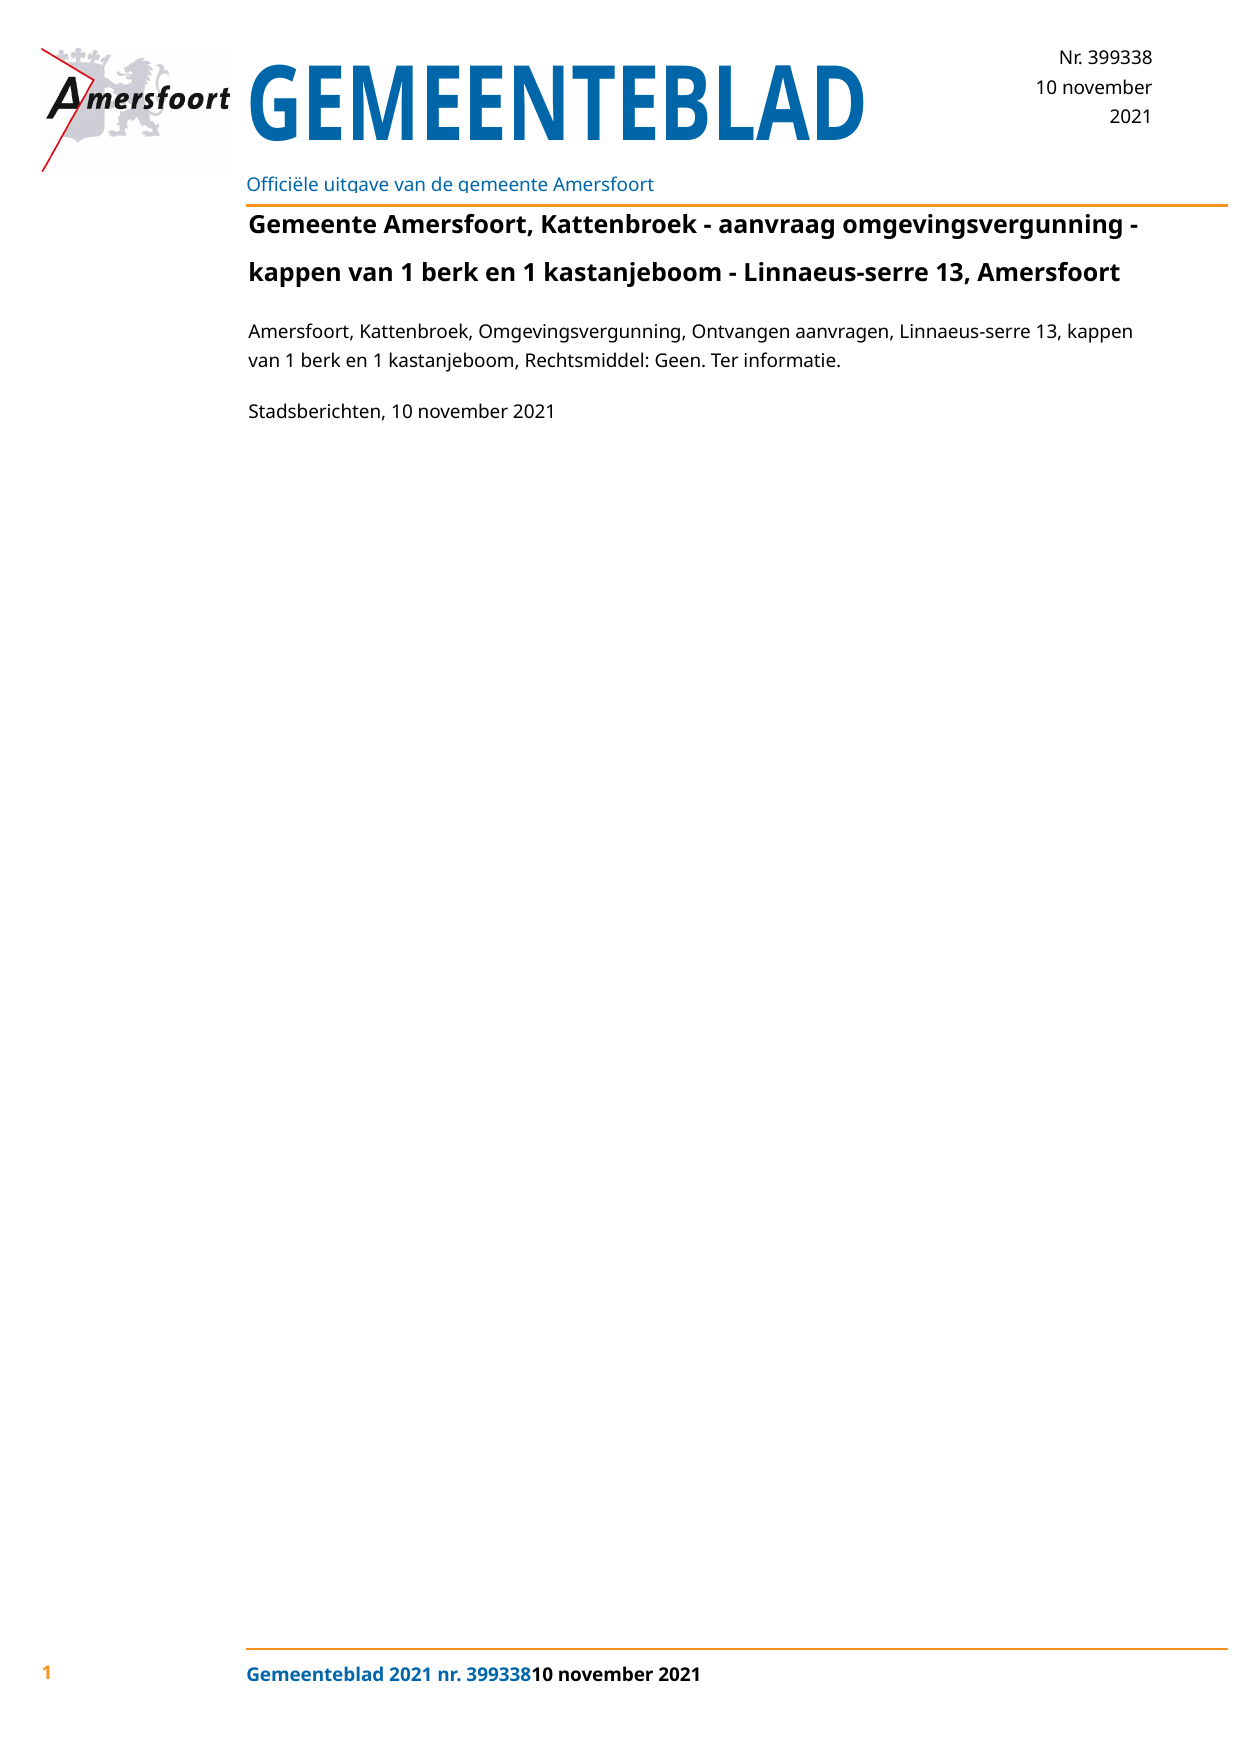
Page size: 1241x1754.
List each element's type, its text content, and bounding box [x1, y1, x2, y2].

text Stadsberichten, 10 november 2021 [248, 398, 1152, 424]
picture [41, 47, 231, 172]
text Gemeente Amersfoort, Kattenbroek - aanvraag omgevingsvergunning - kappen van 1 berk en 1 kastanjeboom - Linnaeus-serre 13, Amersfoort [248, 207, 1152, 288]
text Amersfoort, Kattenbroek, Omgevingsvergunning, Ontvangen aanvragen, Linnaeus-serre 13, kappen van 1 berk en 1 kastanjeboom, Rechtsmiddel: Geen. Ter informatie. [248, 318, 1152, 373]
